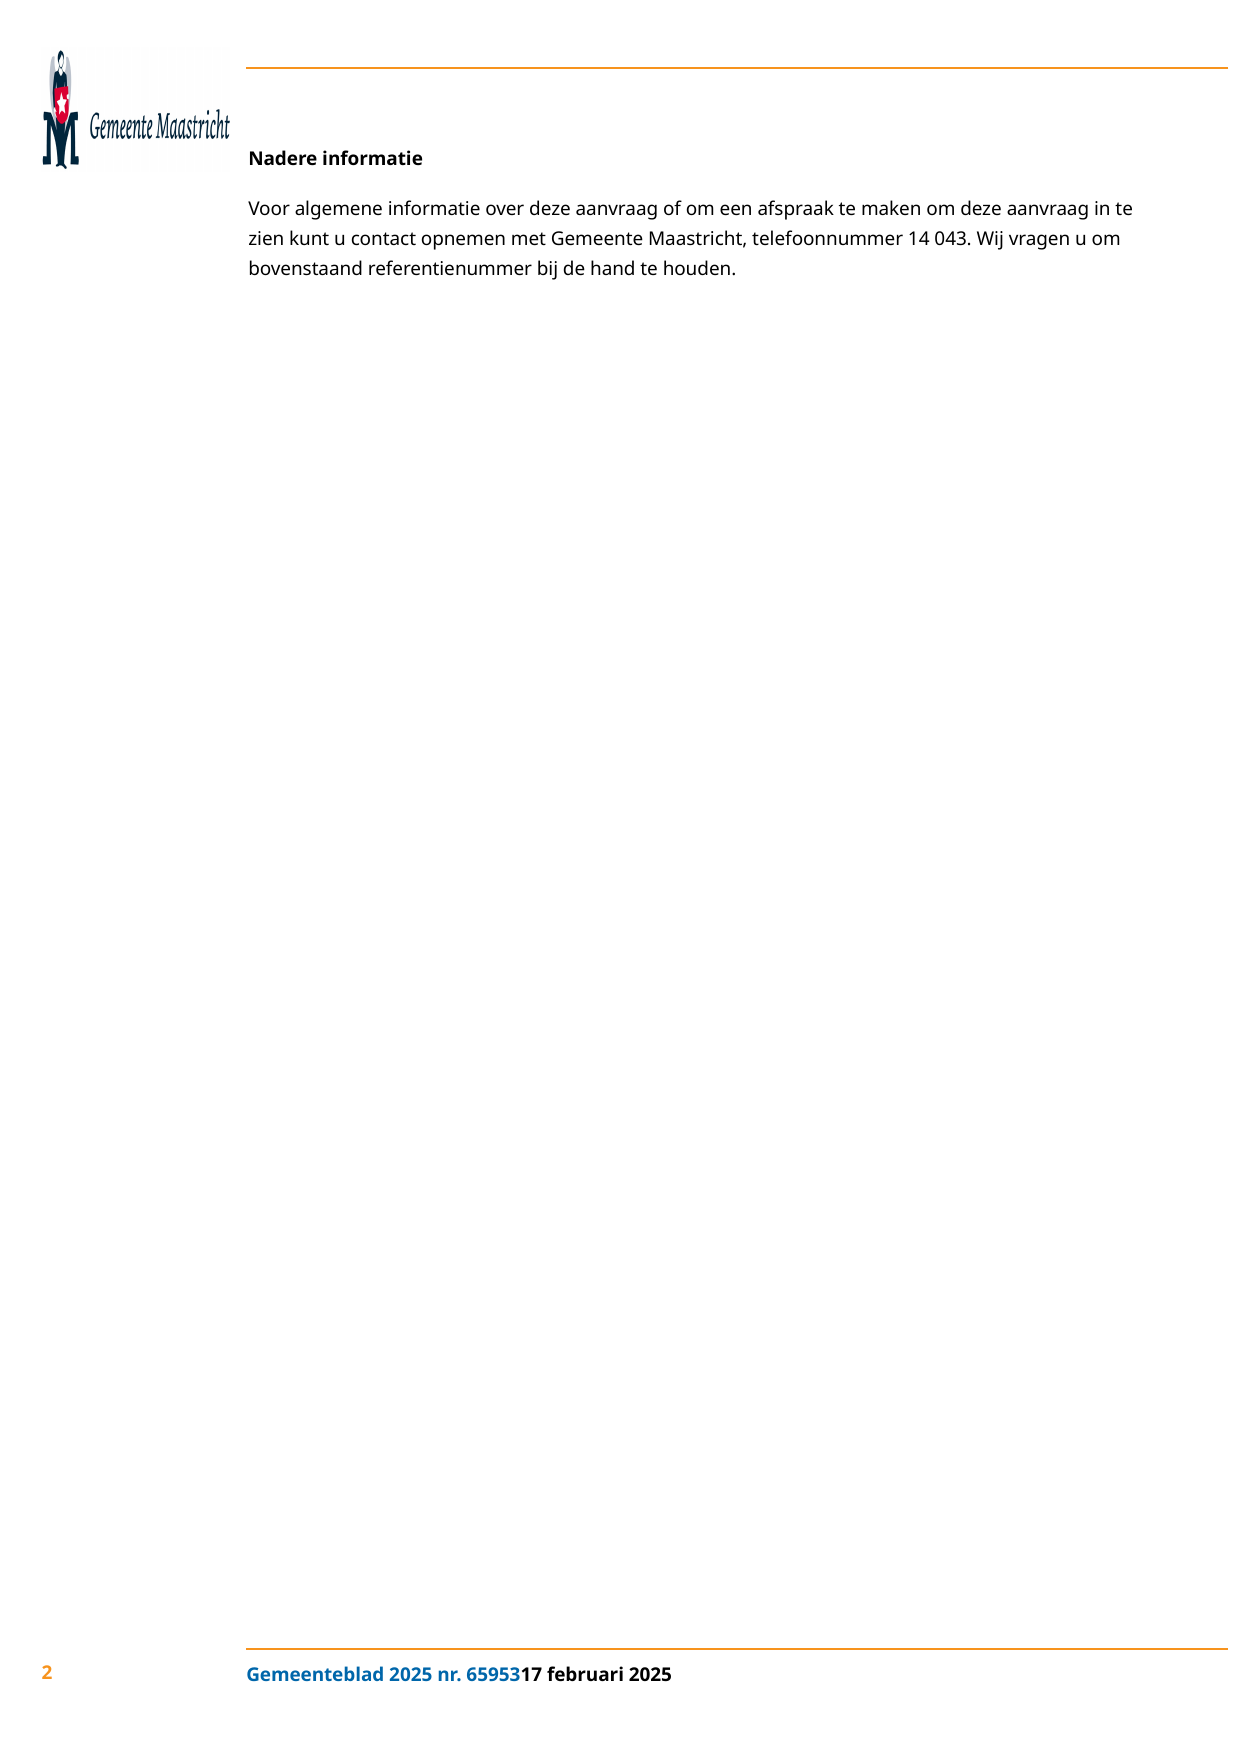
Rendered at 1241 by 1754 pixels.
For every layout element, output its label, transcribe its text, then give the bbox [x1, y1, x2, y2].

text Nadere informatie [248, 145, 1152, 171]
text Voor algemene informatie over deze aanvraag of om een afspraak te maken om deze aanvraag in te zien kunt u contact opnemen met Gemeente Maastricht, telefoonnummer 14 043. Wij vragen u om bovenstaand referentienummer bij de hand te houden. [248, 196, 1152, 281]
picture [41, 47, 231, 172]
